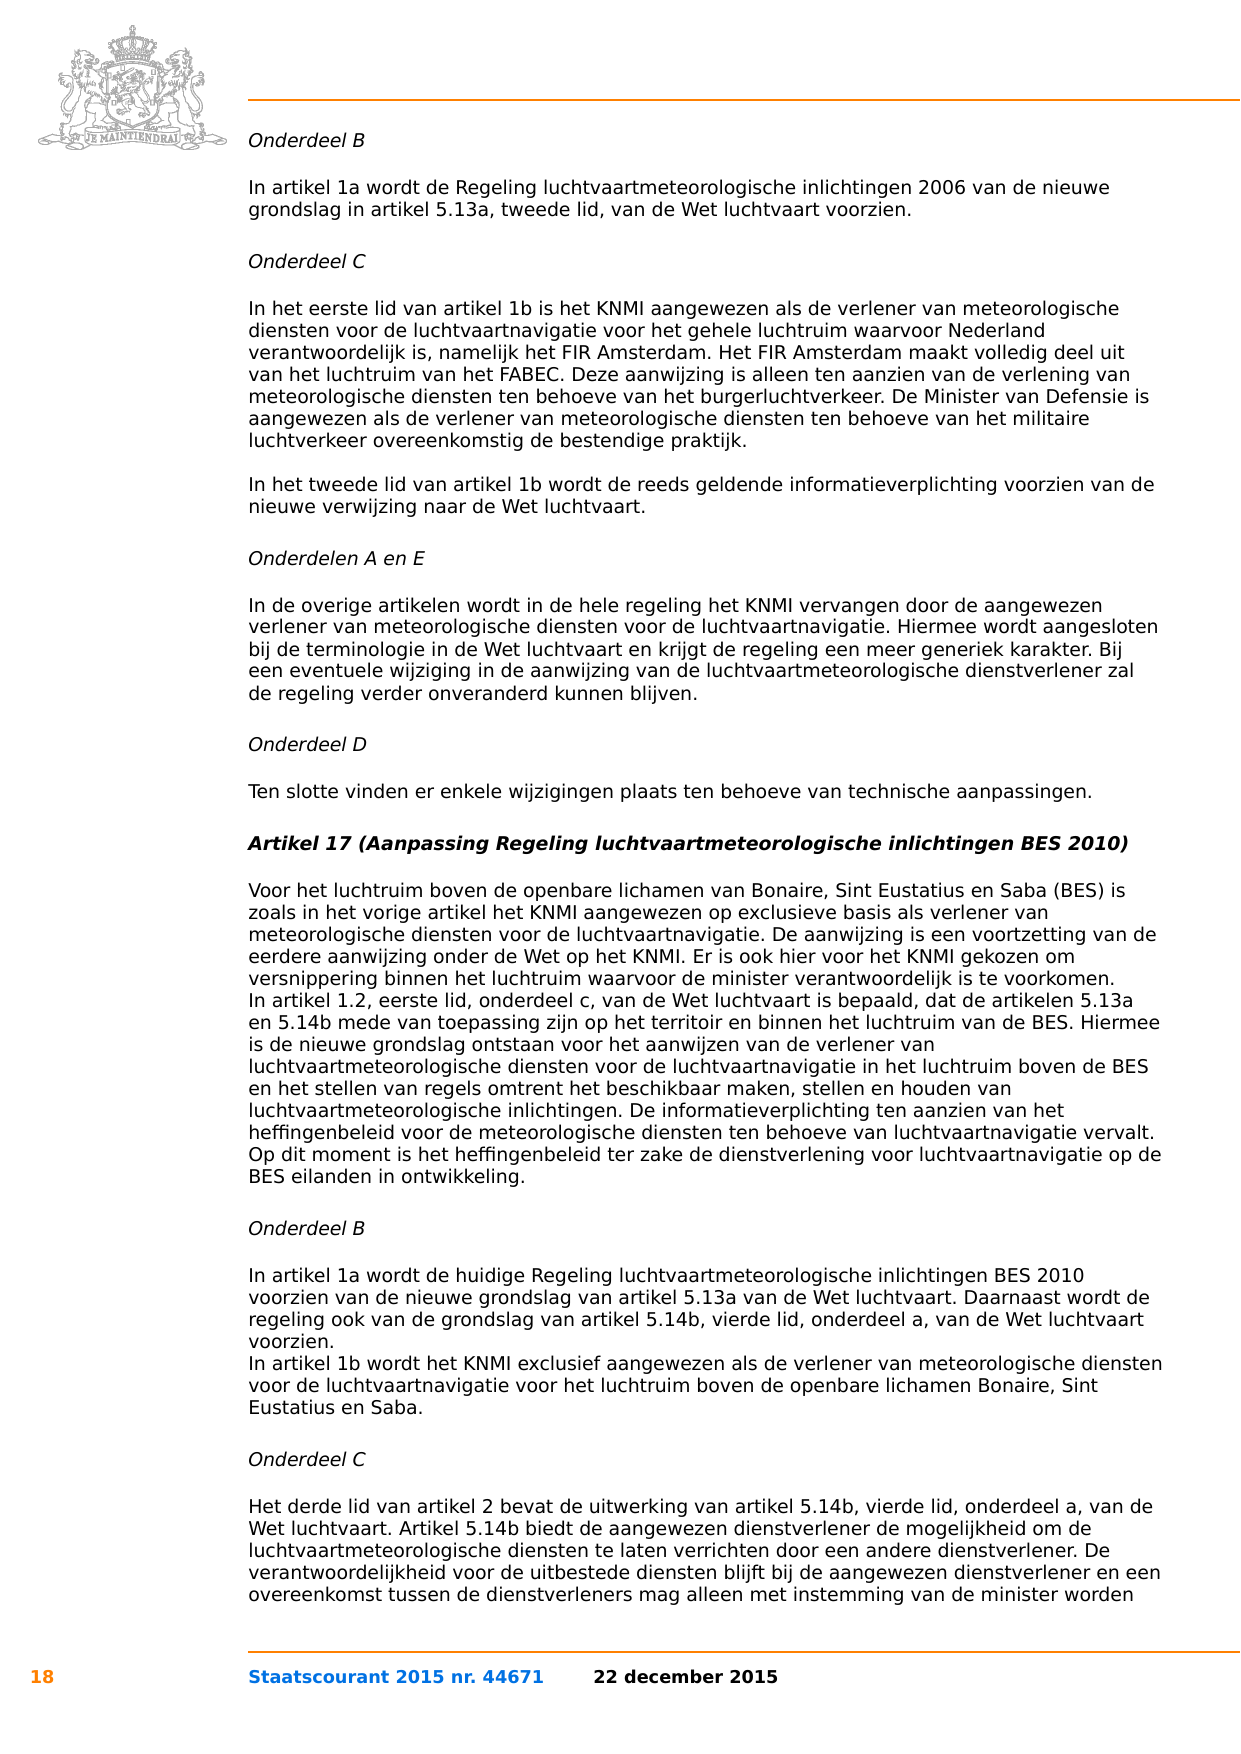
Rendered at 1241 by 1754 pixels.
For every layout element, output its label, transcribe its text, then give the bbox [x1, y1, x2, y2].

subtitle Onderdeel D [248, 734, 1163, 756]
subtitle Artikel 17 (Aanpassing Regeling luchtvaartmeteorologische inlichtingen BES 2010) [248, 833, 1163, 855]
subtitle Onderdeel C [248, 1449, 1163, 1471]
subtitle Onderdeel C [248, 251, 1163, 273]
text In het tweede lid van artikel 1b wordt de reeds geldende informatieverplichting voorzien van de nieuwe verwijzing naar de Wet luchtvaart. [248, 473, 1163, 517]
text Voor het luchtruim boven de openbare lichamen van Bonaire, Sint Eustatius en Saba (BES) is zoals in het vorige artikel het KNMI aangewezen op exclusieve basis als verlener van meteorologische diensten voor de luchtvaartnavigatie. De aanwijzing is een voortzetting van de eerdere aanwijzing onder de Wet op het KNMI. Er is ook hier voor het KNMI gekozen om versnippering binnen het luchtruim waarvoor de minister verantwoordelijk is te voorkomen. [248, 880, 1163, 990]
text In artikel 1.2, eerste lid, onderdeel c, van de Wet luchtvaart is bepaald, dat de artikelen 5.13a en 5.14b mede van toepassing zijn op het territoir en binnen het luchtruim van de BES. Hiermee is de nieuwe grondslag ontstaan voor het aanwijzen van de verlener van luchtvaartmeteorologische diensten voor de luchtvaartnavigatie in het luchtruim boven de BES en het stellen van regels omtrent het beschikbaar maken, stellen en houden van luchtvaartmeteorologische inlichtingen. De informatieverplichting ten aanzien van het heffingenbeleid voor de meteorologische diensten ten behoeve van luchtvaartnavigatie vervalt. Op dit moment is het heffingenbeleid ter zake de dienstverlening voor luchtvaartnavigatie op de BES eilanden in ontwikkeling. [248, 990, 1163, 1188]
subtitle Onderdeel B [248, 1218, 1163, 1240]
text In artikel 1b wordt het KNMI exclusief aangewezen als de verlener van meteorologische diensten voor de luchtvaartnavigatie voor het luchtruim boven de openbare lichamen Bonaire, Sint Eustatius en Saba. [248, 1353, 1163, 1419]
subtitle Onderdelen A en E [248, 547, 1163, 569]
text In artikel 1a wordt de Regeling luchtvaartmeteorologische inlichtingen 2006 van de nieuwe grondslag in artikel 5.13a, tweede lid, van de Wet luchtvaart voorzien. [248, 177, 1163, 221]
text Het derde lid van artikel 2 bevat de uitwerking van artikel 5.14b, vierde lid, onderdeel a, van de Wet luchtvaart. Artikel 5.14b biedt de aangewezen dienstverlener de mogelijkheid om de luchtvaartmeteorologische diensten te laten verrichten door een andere dienstverlener. De verantwoordelijkheid voor de uitbestede diensten blijft bij de aangewezen dienstverlener en een overeenkomst tussen de dienstverleners mag alleen met instemming van de minister worden [248, 1496, 1163, 1606]
text Ten slotte vinden er enkele wijzigingen plaats ten behoeve van technische aanpassingen. [248, 781, 1163, 803]
text In de overige artikelen wordt in de hele regeling het KNMI vervangen door de aangewezen verlener van meteorologische diensten voor de luchtvaartnavigatie. Hiermee wordt aangesloten bij de terminologie in de Wet luchtvaart en krijgt de regeling een meer generiek karakter. Bij een eventuele wijziging in de aanwijzing van de luchtvaartmeteorologische dienstverlener zal de regeling verder onveranderd kunnen blijven. [248, 594, 1163, 704]
text In het eerste lid van artikel 1b is het KNMI aangewezen als de verlener van meteorologische diensten voor de luchtvaartnavigatie voor het gehele luchtruim waarvoor Nederland verantwoordelijk is, namelijk het FIR Amsterdam. Het FIR Amsterdam maakt volledig deel uit van het luchtruim van het FABEC. Deze aanwijzing is alleen ten aanzien van de verlening van meteorologische diensten ten behoeve van het burgerluchtverkeer. De Minister van Defensie is aangewezen als de verlener van meteorologische diensten ten behoeve van het militaire luchtverkeer overeenkomstig de bestendige praktijk. [248, 298, 1163, 452]
subtitle Onderdeel B [248, 130, 1163, 152]
text In artikel 1a wordt de huidige Regeling luchtvaartmeteorologische inlichtingen BES 2010 voorzien van de nieuwe grondslag van artikel 5.13a van de Wet luchtvaart. Daarnaast wordt de regeling ook van de grondslag van artikel 5.14b, vierde lid, onderdeel a, van de Wet luchtvaart voorzien. [248, 1265, 1163, 1353]
picture [38, 25, 227, 150]
